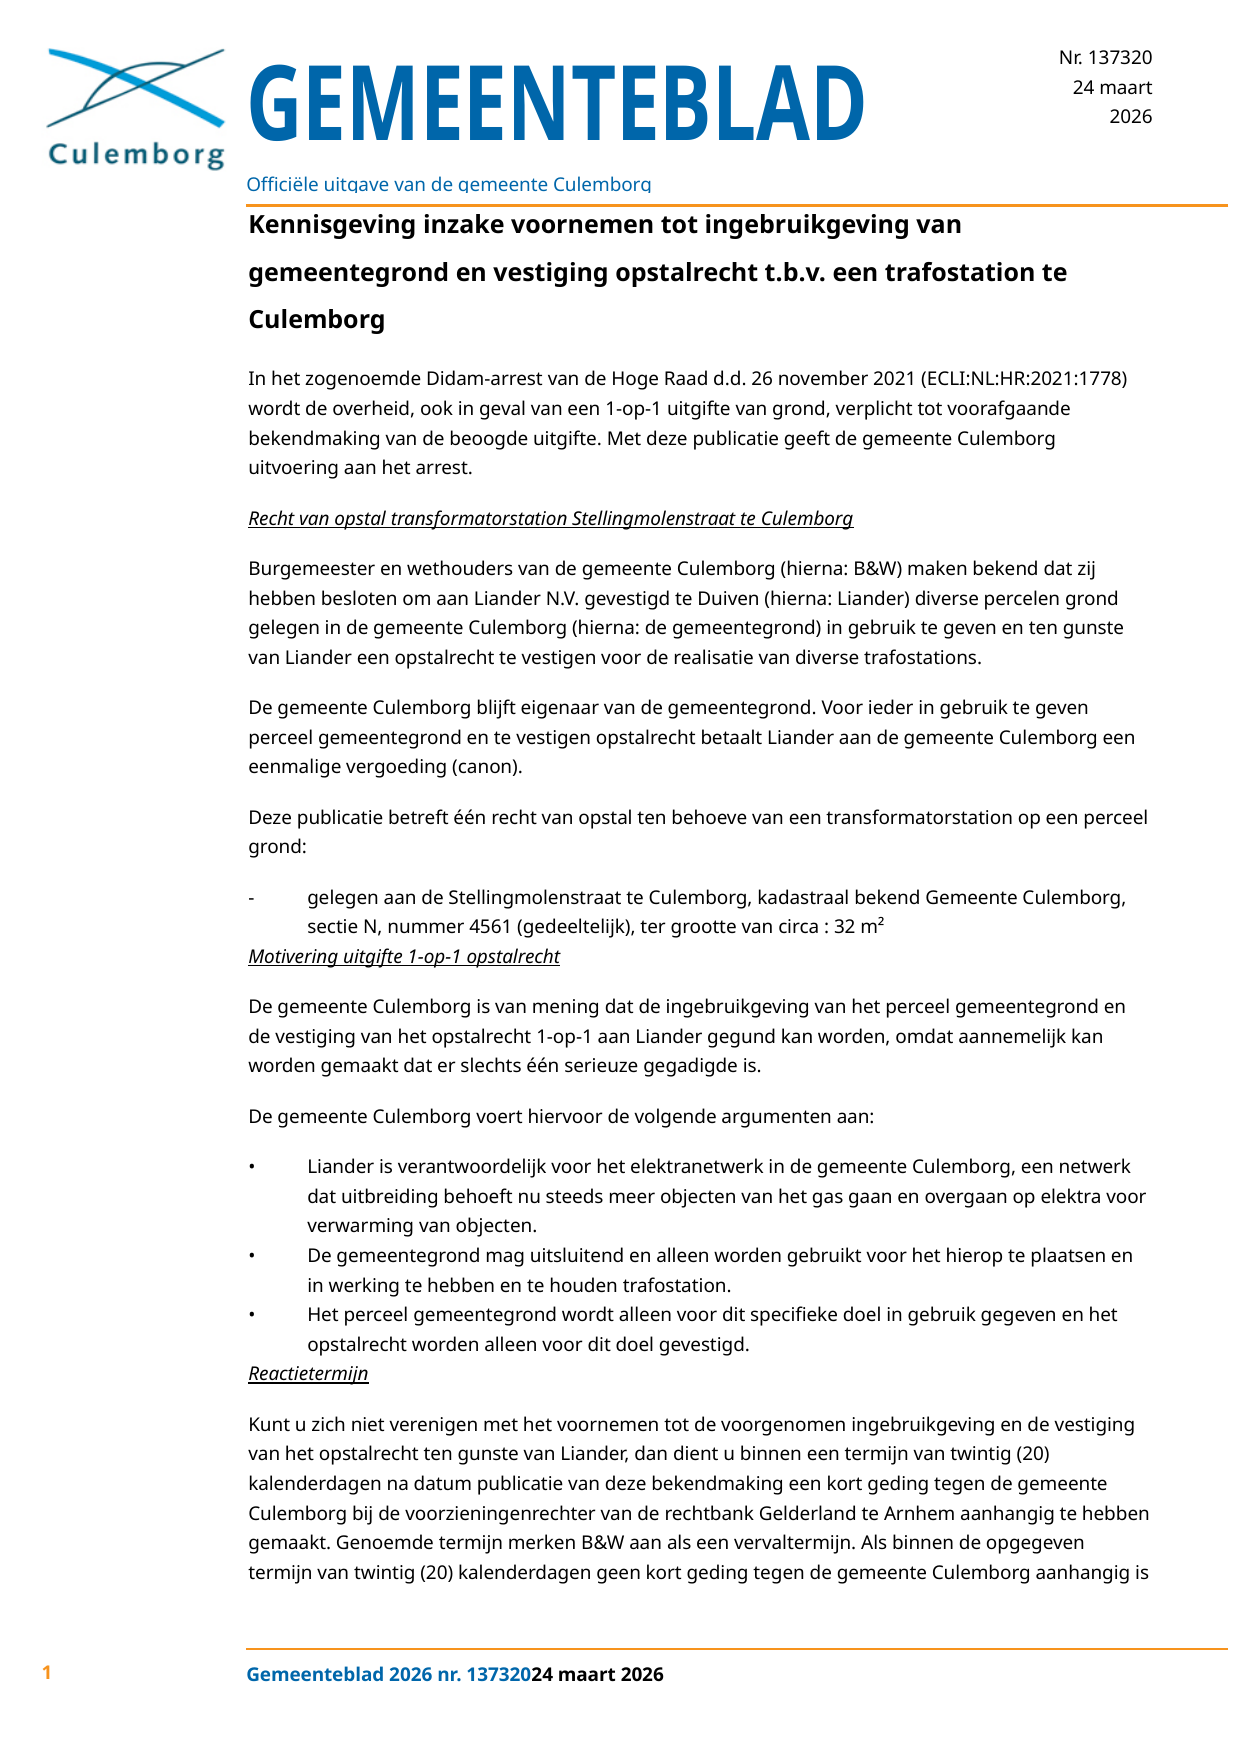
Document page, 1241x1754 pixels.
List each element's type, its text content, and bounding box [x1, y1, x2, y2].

list Liander is verantwoordelijk voor het elektranetwerk in de gemeente Culemborg, een netwerk dat uitbreiding behoeft nu steeds meer objecten van het gas gaan en overgaan op elektra voor verwarming van objecten. [248, 1153, 1152, 1238]
text De gemeente Culemborg blijft eigenaar van de gemeentegrond. Voor ieder in gebruik te geven perceel gemeentegrond en te vestigen opstalrecht betaalt Liander aan de gemeente Culemborg een eenmalige vergoeding (canon). [248, 694, 1152, 779]
text In het zogenoemde Didam-arrest van de Hoge Raad d.d. 26 november 2021 (ECLI:NL:HR:2021:1778) wordt de overheid, ook in geval van een 1-op-1 uitgifte van grond, verplicht tot voorafgaande bekendmaking van de beoogde uitgifte. Met deze publicatie geeft de gemeente Culemborg uitvoering aan het arrest. [248, 366, 1152, 480]
picture [41, 47, 231, 172]
text Recht van opstal transformatorstation Stellingmolenstraat te Culemborg [248, 505, 1152, 530]
list De gemeentegrond mag uitsluitend en alleen worden gebruikt voor het hierop te plaatsen en in werking te hebben en te houden trafostation. [248, 1242, 1152, 1297]
text Kennisgeving inzake voornemen tot ingebruikgeving van gemeentegrond en vestiging opstalrecht t.b.v. een trafostation te Culemborg [248, 207, 1152, 336]
list gelegen aan de Stellingmolenstraat te Culemborg, kadastraal bekend Gemeente Culemborg, sectie N, nummer 4561 (gedeeltelijk), ter grootte van circa : 32 m² [248, 884, 1152, 939]
text Burgemeester en wethouders van de gemeente Culemborg (hierna: B&W) maken bekend dat zij hebben besloten om aan Liander N.V. gevestigd te Duiven (hierna: Liander) diverse percelen grond gelegen in de gemeente Culemborg (hierna: de gemeentegrond) in gebruik te geven en ten gunste van Liander een opstalrecht te vestigen voor de realisatie van diverse trafostations. [248, 555, 1152, 669]
text Motivering uitgifte 1-op-1 opstalrecht [248, 943, 1152, 969]
text Deze publicatie betreft één recht van opstal ten behoeve van een transformatorstation op een perceel grond: [248, 804, 1152, 859]
text De gemeente Culemborg is van mening dat de ingebruikgeving van het perceel gemeentegrond en de vestiging van het opstalrecht 1-op-1 aan Liander gegund kan worden, omdat aannemelijk kan worden gemaakt dat er slechts één serieuze gegadigde is. [248, 993, 1152, 1078]
text De gemeente Culemborg voert hiervoor de volgende argumenten aan: [248, 1103, 1152, 1129]
text Reactietermijn [248, 1361, 1152, 1386]
list Het perceel gemeentegrond wordt alleen voor dit specifieke doel in gebruik gegeven en het opstalrecht worden alleen voor dit doel gevestigd. [248, 1301, 1152, 1357]
text Kunt u zich niet verenigen met het voornemen tot de voorgenomen ingebruikgeving en de vestiging van het opstalrecht ten gunste van Liander, dan dient u binnen een termijn van twintig (20) kalenderdagen na datum publicatie van deze bekendmaking een kort geding tegen de gemeente Culemborg bij de voorzieningenrechter van de rechtbank Gelderland te Arnhem aanhangig te hebben gemaakt. Genoemde termijn merken B&W aan als een vervaltermijn. Als binnen de opgegeven termijn van twintig (20) kalenderdagen geen kort geding tegen de gemeente Culemborg aanhangig is [248, 1411, 1152, 1584]
